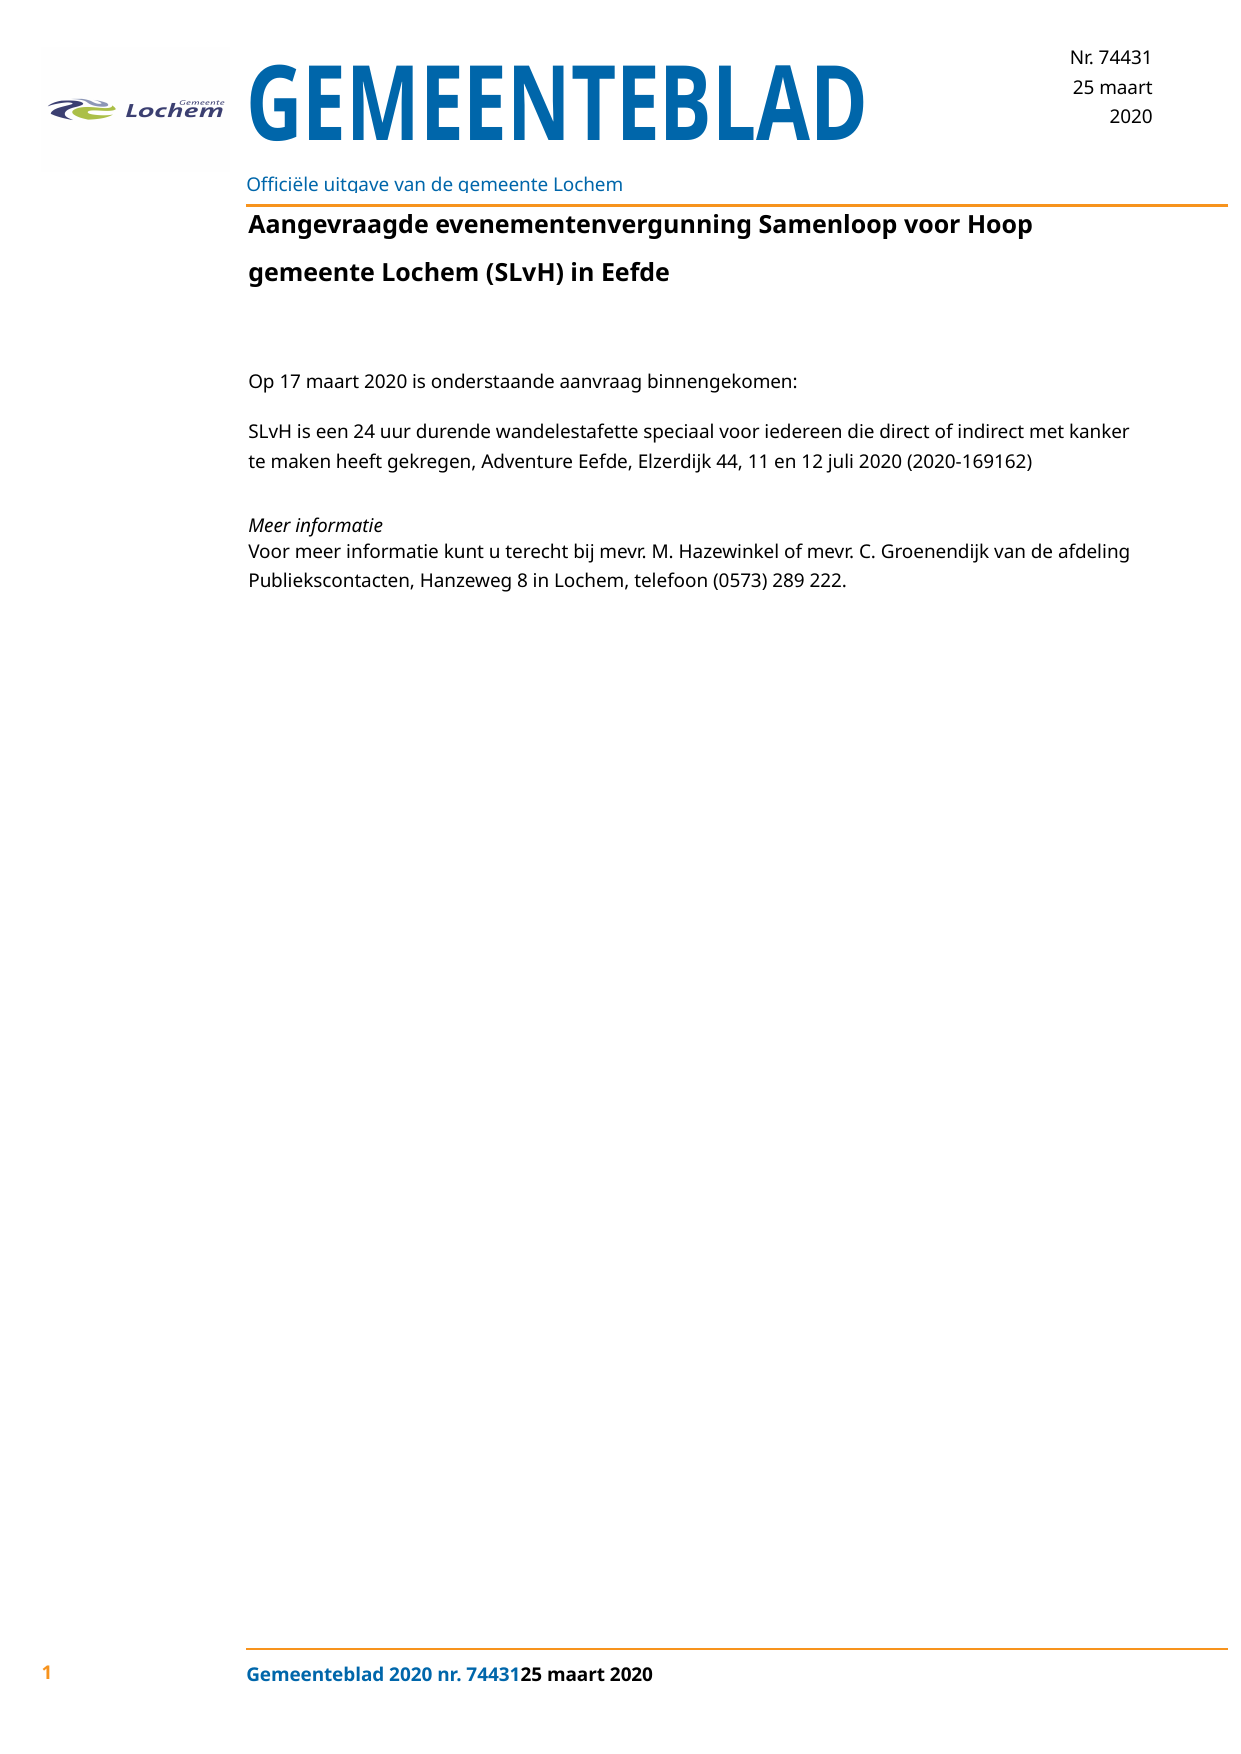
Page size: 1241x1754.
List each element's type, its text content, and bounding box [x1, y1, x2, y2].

text Voor meer informatie kunt u terecht bij mevr. M. Hazewinkel of mevr. C. Groenendijk van de afdeling Publiekscontacten, Hanzeweg 8 in Lochem, telefoon (0573) 289 222. [248, 538, 1152, 593]
picture [41, 47, 231, 172]
text SLvH is een 24 uur durende wandelestafette speciaal voor iedereen die direct of indirect met kanker te maken heeft gekregen, Adventure Eefde, Elzerdijk 44, 11 en 12 juli 2020 (2020-169162) [248, 419, 1152, 474]
text Meer informatie [248, 512, 1152, 538]
text Aangevraagde evenementenvergunning Samenloop voor Hoop gemeente Lochem (SLvH) in Eefde [248, 207, 1152, 288]
text Op 17 maart 2020 is onderstaande aanvraag binnengekomen: [248, 368, 1152, 394]
